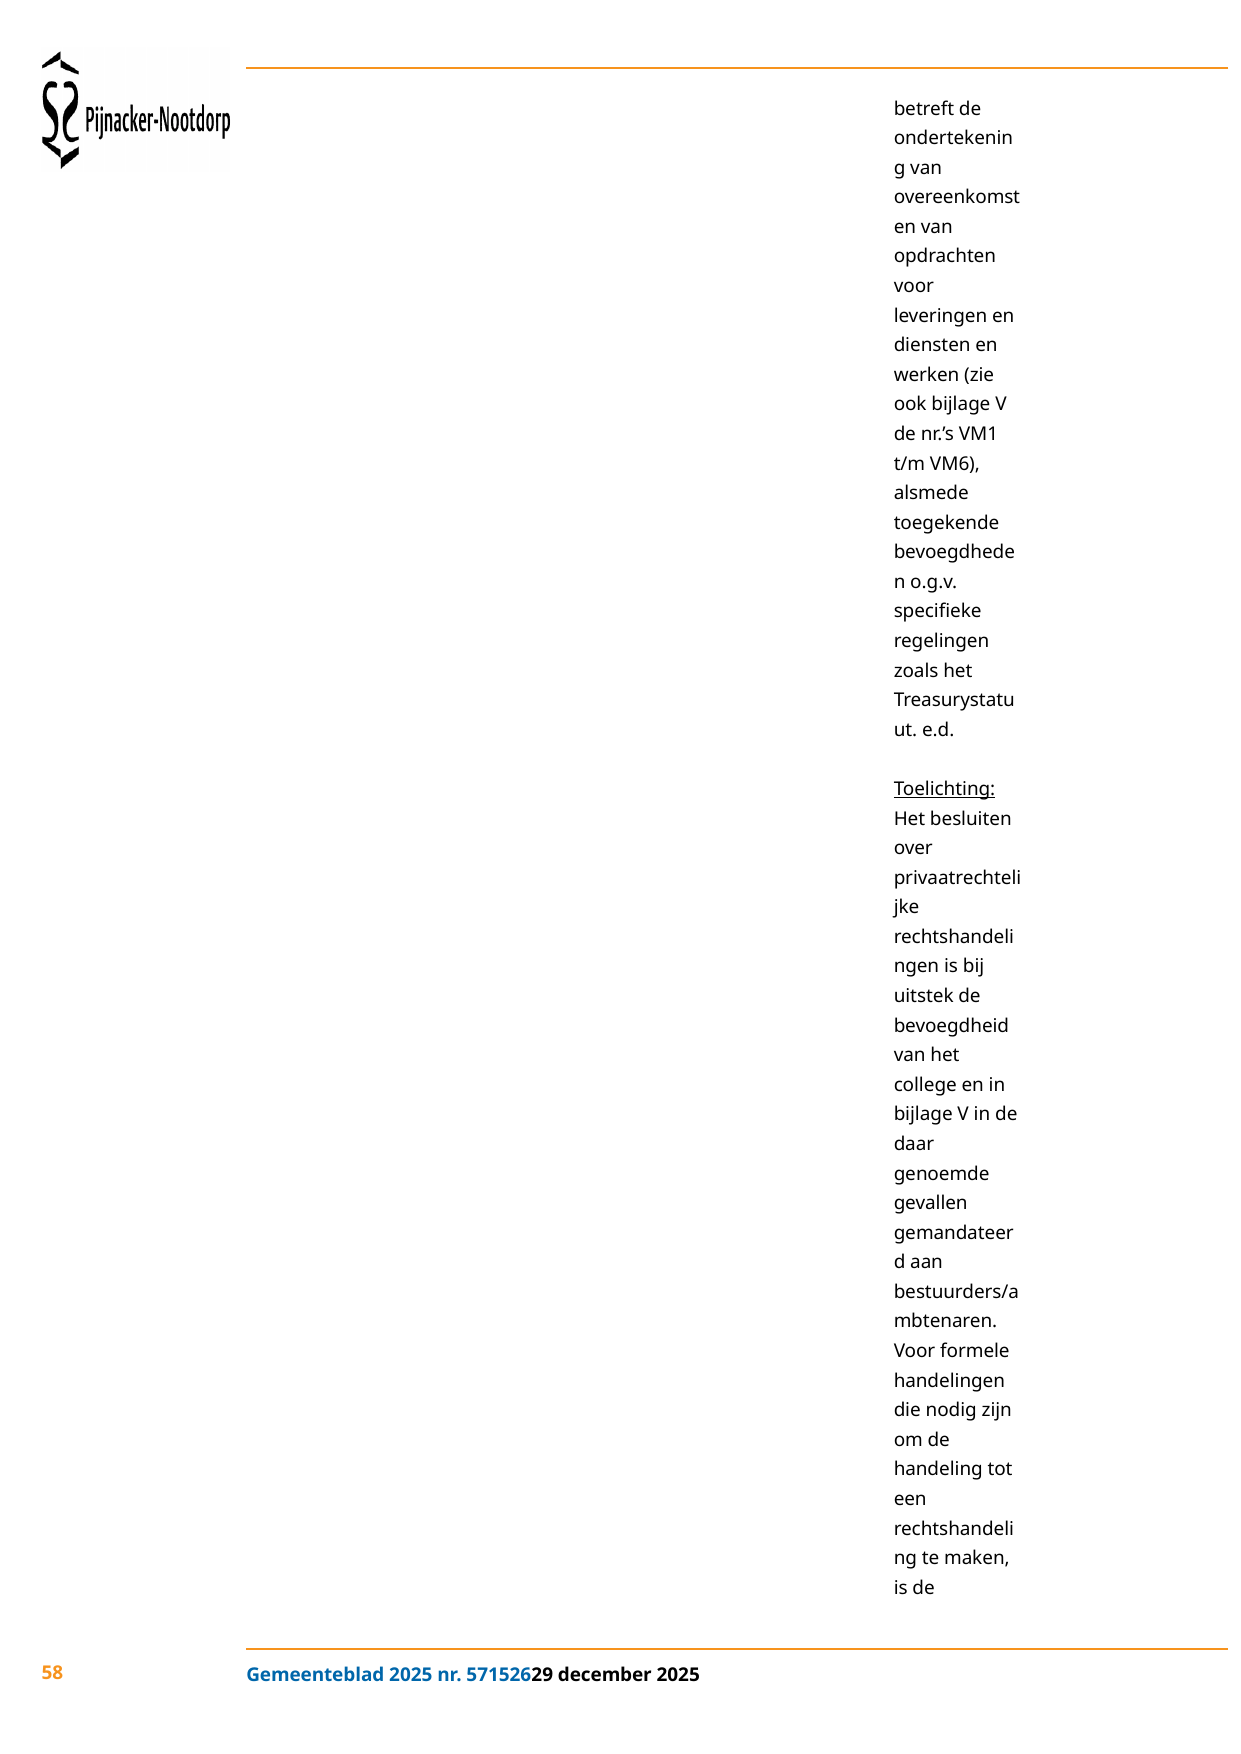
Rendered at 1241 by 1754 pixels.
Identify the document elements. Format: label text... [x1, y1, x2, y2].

table_cell [635, 95, 764, 1600]
picture [41, 47, 231, 172]
table_cell [506, 95, 635, 1600]
table_cell betreft de ondertekening van overeenkomsten van opdrachten voor leveringen en diensten en werken (zie ook bijlage V de nr.’s VM1 t/m VM6), alsmede toegekende bevoegdheden o.g.v. specifieke regelingen zoals het Treasurystatuut. e.d. Toelichting: Het besluiten over privaatrechtelijke rechtshandelingen is bij uitstek de bevoegdheid van het college en in bijlage V in de daar genoemde gevallen gemandateerd aan bestuurders/ambtenaren. Voor formele handelingen die nodig zijn om de handeling tot een rechtshandeling te maken, is de [894, 95, 1022, 1600]
table_cell [248, 95, 377, 1600]
table_cell [1023, 95, 1152, 1600]
table_cell [377, 95, 506, 1600]
table_cell [764, 95, 893, 1600]
